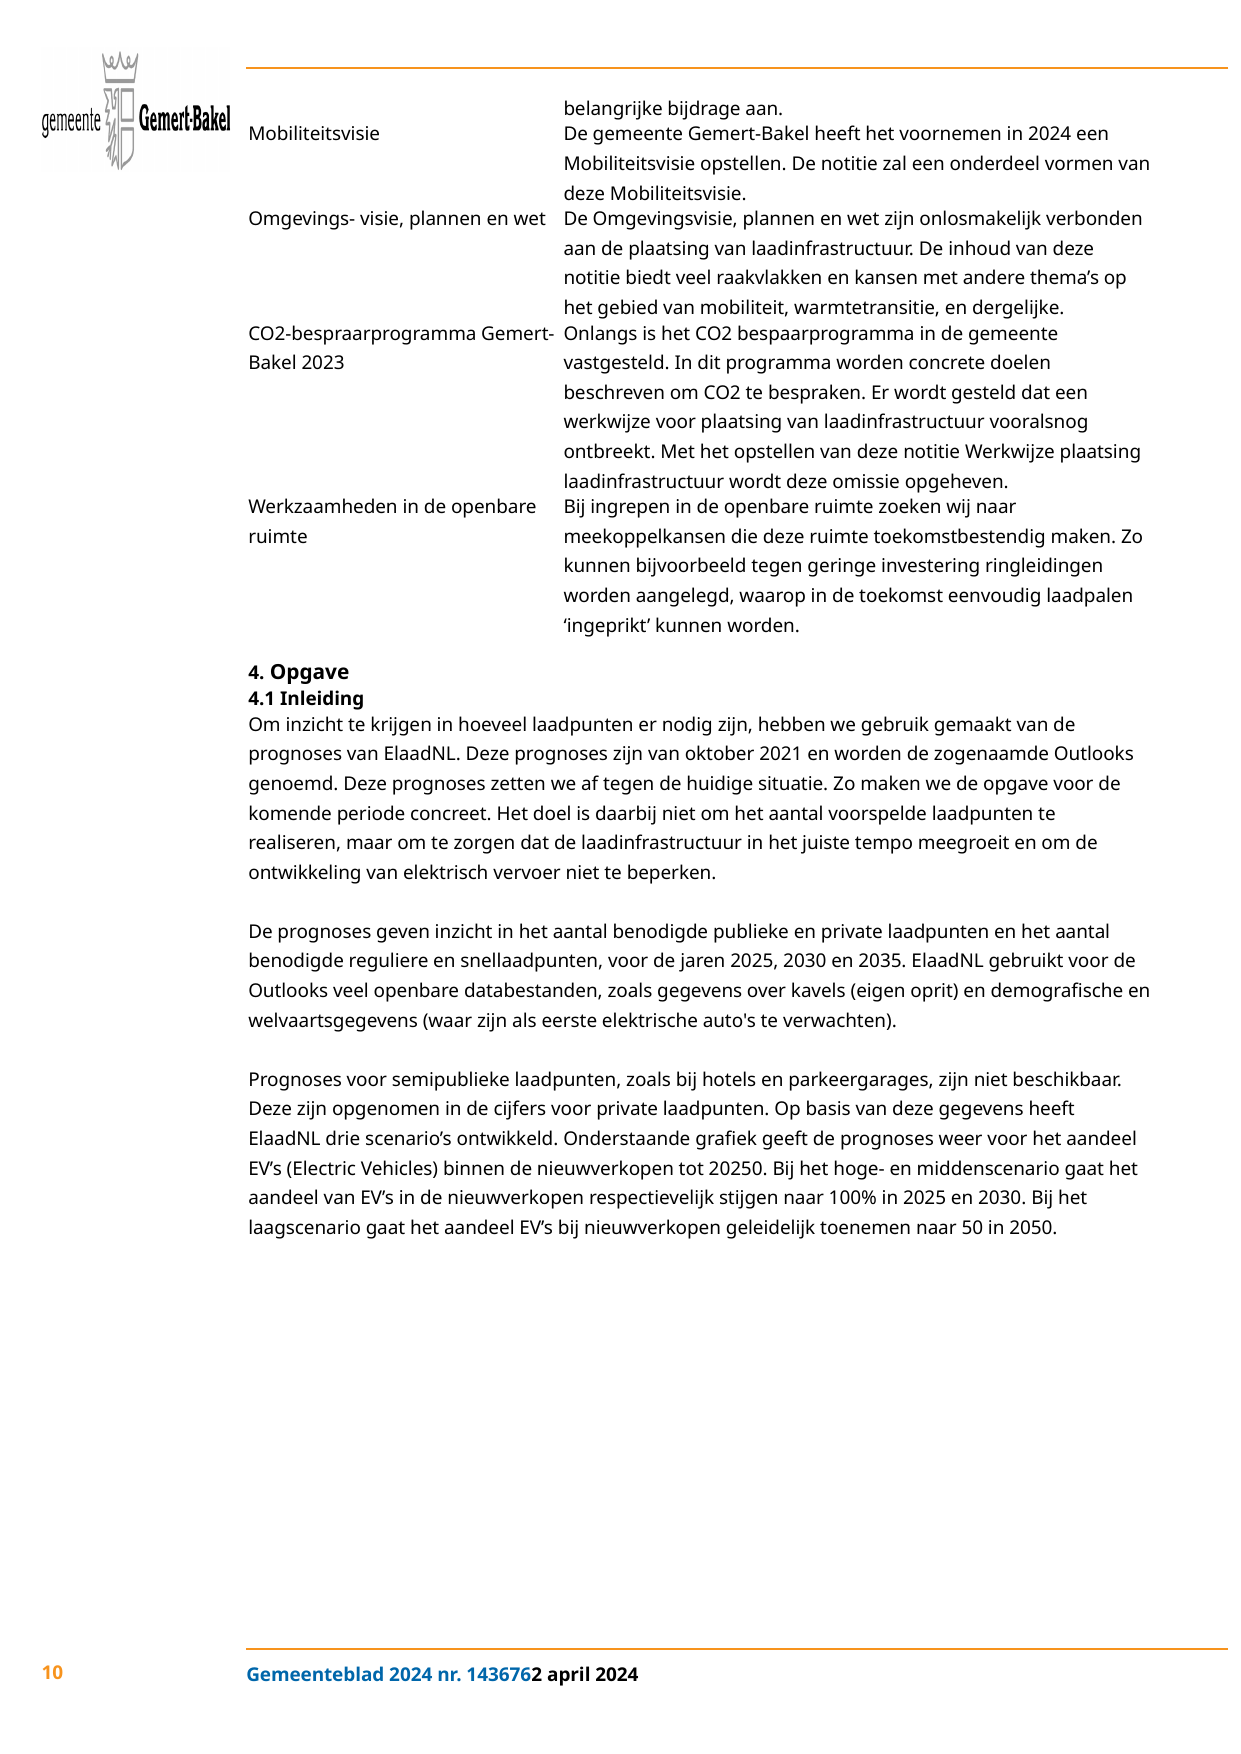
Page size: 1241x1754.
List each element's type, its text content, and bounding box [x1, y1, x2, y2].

text 4. Opgave [248, 657, 1152, 685]
table_cell De Omgevingsvisie, plannen en wet zijn onlosmakelijk verbonden aan de plaatsing van laadinfrastructuur. De inhoud van deze notitie biedt veel raakvlakken en kansen met andere thema’s op het gebied van mobiliteit, warmtetransitie, en dergelijke. [563, 205, 1152, 320]
picture [41, 47, 231, 172]
text Prognoses voor semipublieke laadpunten, zoals bij hotels en parkeergarages, zijn niet beschikbaar. Deze zijn opgenomen in de cijfers voor private laadpunten. Op basis van deze gegevens heeft ElaadNL drie scenario’s ontwikkeld. Onderstaande grafiek geeft de prognoses weer voor het aandeel EV’s (Electric Vehicles) binnen de nieuwverkopen tot 20250. Bij het hoge- en middenscenario gaat het aandeel van EV’s in de nieuwverkopen respectievelijk stijgen naar 100% in 2025 en 2030. Bij het laagscenario gaat het aandeel EV’s bij nieuwverkopen geleidelijk toenemen naar 50 in 2050. [248, 1066, 1152, 1240]
table_header [248, 95, 563, 121]
text Om inzicht te krijgen in hoeveel laadpunten er nodig zijn, hebben we gebruik gemaakt van de prognoses van ElaadNL. Deze prognoses zijn van oktober 2021 en worden de zogenaamde Outlooks genoemd. Deze prognoses zetten we af tegen de huidige situatie. Zo maken we de opgave voor de komende periode concreet. Het doel is daarbij niet om het aantal voorspelde laadpunten te realiseren, maar om te zorgen dat de laadinfrastructuur in het juiste tempo meegroeit en om de ontwikkeling van elektrisch vervoer niet te beperken. [248, 711, 1152, 885]
table_cell De gemeente Gemert-Bakel heeft het voornemen in 2024 een Mobiliteitsvisie opstellen. De notitie zal een onderdeel vormen van deze Mobiliteitsvisie. [563, 121, 1152, 205]
table_cell Mobiliteitsvisie [248, 121, 563, 205]
table_cell Werkzaamheden in de openbare ruimte [248, 494, 563, 638]
table_cell Bij ingrepen in de openbare ruimte zoeken wij naar meekoppelkansen die deze ruimte toekomstbestendig maken. Zo kunnen bijvoorbeeld tegen geringe investering ringleidingen worden aangelegd, waarop in de toekomst eenvoudig laadpalen ‘ingeprikt’ kunnen worden. [563, 494, 1152, 638]
table_cell Onlangs is het CO2 bespaarprogramma in de gemeente vastgesteld. In dit programma worden concrete doelen beschreven om CO2 te bespraken. Er wordt gesteld dat een werkwijze voor plaatsing van laadinfrastructuur vooralsnog ontbreekt. Met het opstellen van deze notitie Werkwijze plaatsing laadinfrastructuur wordt deze omissie opgeheven. [563, 320, 1152, 493]
table_cell CO2-bespraarprogramma Gemert-Bakel 2023 [248, 320, 563, 493]
text 4.1 Inleiding [248, 685, 1152, 711]
table_header belangrijke bijdrage aan. [563, 95, 1152, 121]
text De prognoses geven inzicht in het aantal benodigde publieke en private laadpunten en het aantal benodigde reguliere en snellaadpunten, voor de jaren 2025, 2030 en 2035. ElaadNL gebruikt voor de Outlooks veel openbare databestanden, zoals gegevens over kavels (eigen oprit) en demografische en welvaartsgegevens (waar zijn als eerste elektrische auto's te verwachten). [248, 918, 1152, 1033]
table_cell Omgevings- visie, plannen en wet [248, 205, 563, 320]
